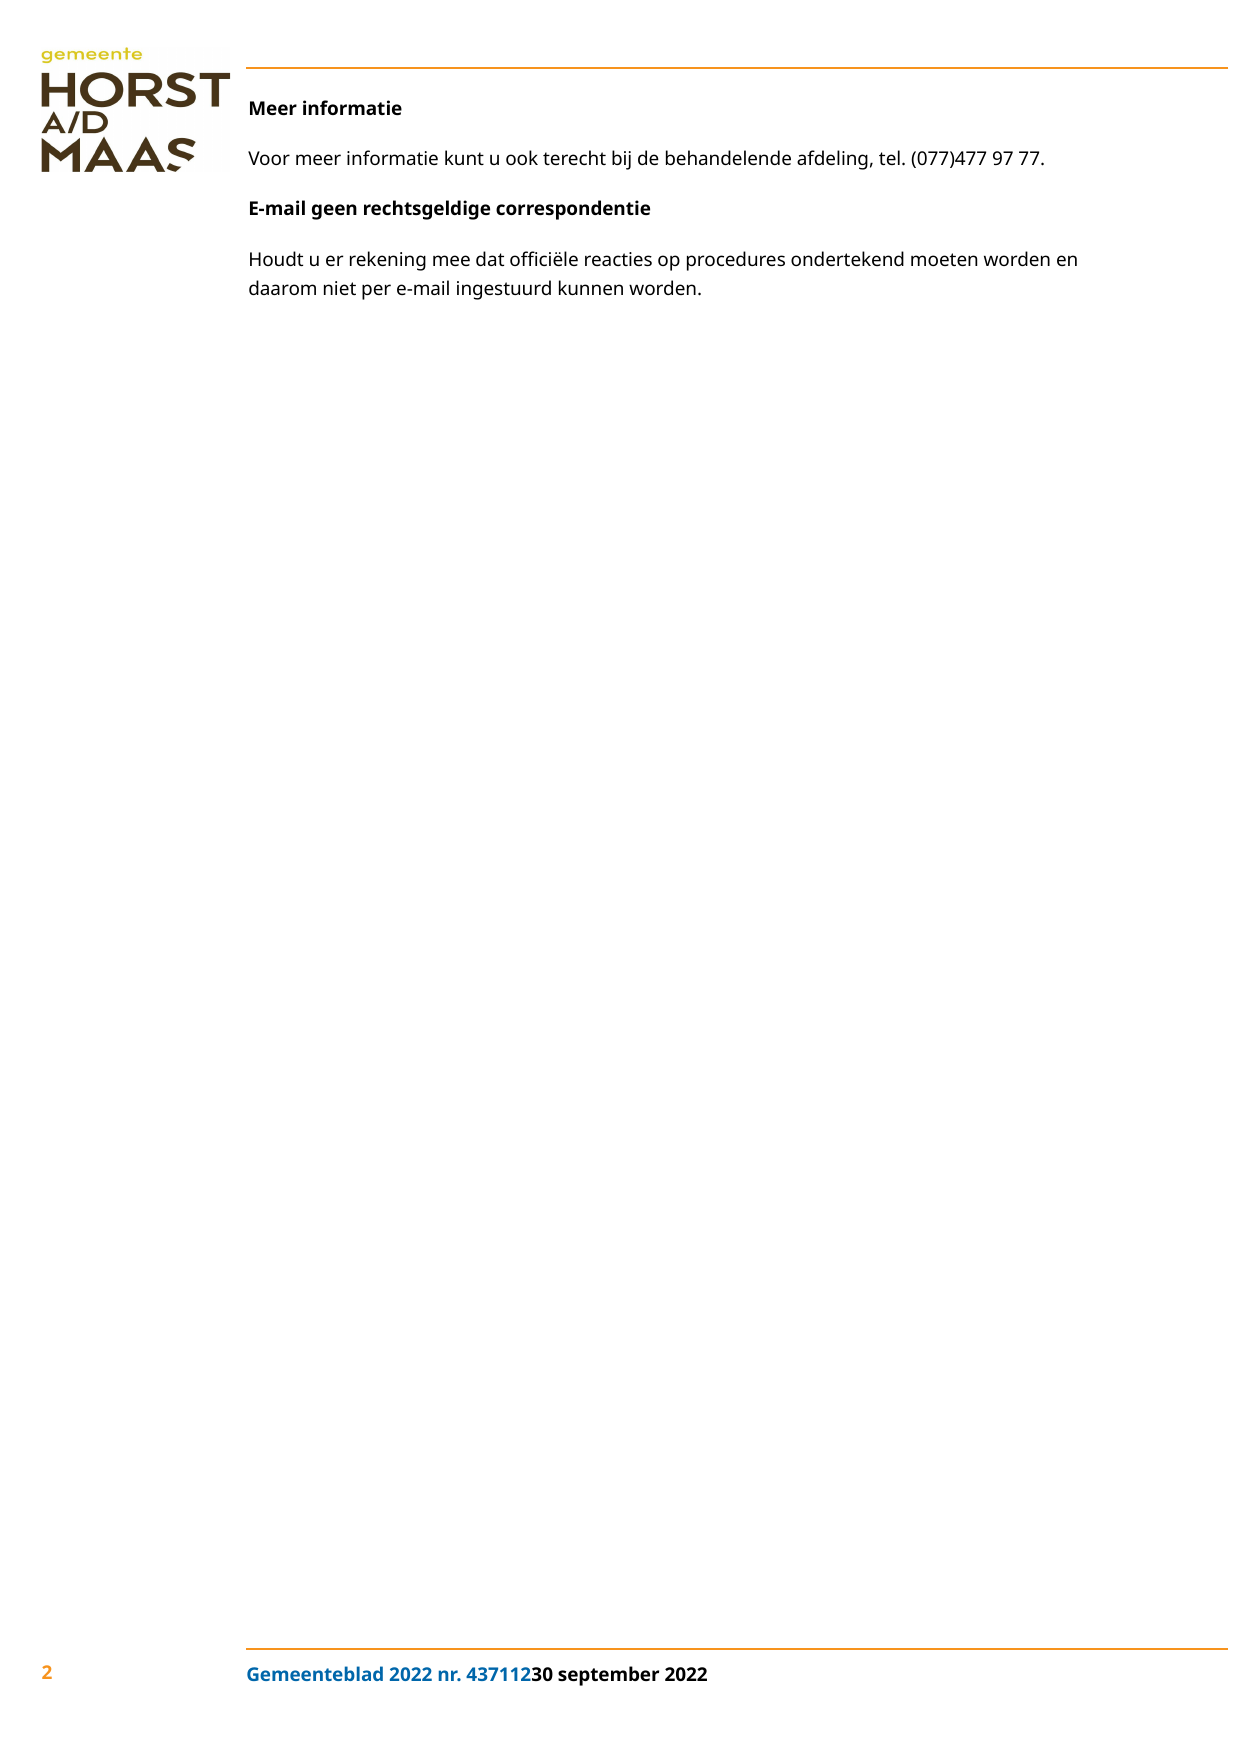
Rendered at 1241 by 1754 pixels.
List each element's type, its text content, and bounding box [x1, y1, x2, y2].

text Voor meer informatie kunt u ook terecht bij de behandelende afdeling, tel. (077)477 97 77. [248, 145, 1152, 171]
text Houdt u er rekening mee dat officiële reacties op procedures ondertekend moeten worden en daarom niet per e-mail ingestuurd kunnen worden. [248, 246, 1152, 301]
text Meer informatie [248, 95, 1152, 121]
text E-mail geen rechtsgeldige correspondentie [248, 196, 1152, 221]
picture [41, 47, 231, 172]
